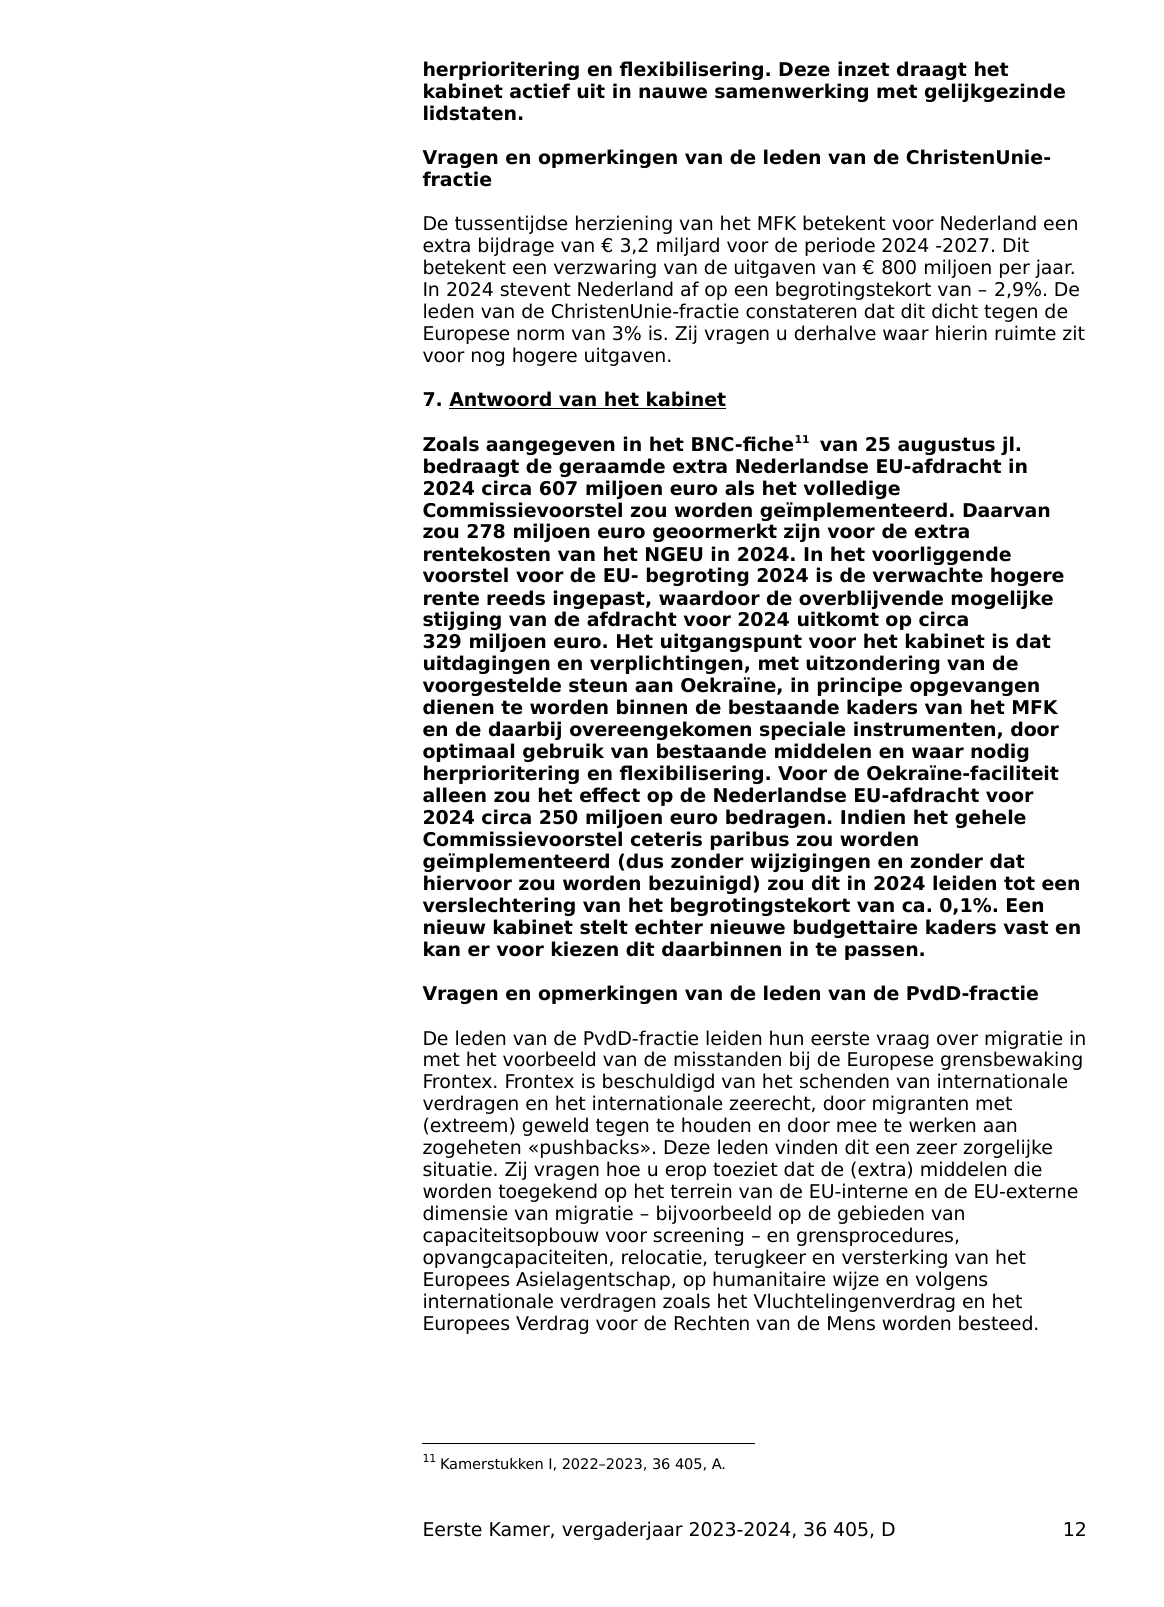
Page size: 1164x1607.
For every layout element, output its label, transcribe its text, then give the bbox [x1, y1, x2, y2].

text herprioritering en flexibilisering. Deze inzet draagt het kabinet actief uit in nauwe samenwerking met gelijkgezinde lidstaten. [422, 59, 1087, 125]
text De tussentijdse herziening van het MFK betekent voor Nederland een extra bijdrage van € 3,2 miljard voor de periode 2024 -2027. Dit betekent een verzwaring van de uitgaven van € 800 miljoen per jaar. In 2024 stevent Nederland af op een begrotingstekort van – 2,9%. De leden van de ChristenUnie-fractie constateren dat dit dicht tegen de Europese norm van 3% is. Zij vragen u derhalve waar hierin ruimte zit voor nog hogere uitgaven. [422, 213, 1087, 367]
subtitle Vragen en opmerkingen van de leden van de PvdD-fractie [422, 983, 1087, 1005]
text De leden van de PvdD-fractie leiden hun eerste vraag over migratie in met het voorbeeld van de misstanden bij de Europese grensbewaking Frontex. Frontex is beschuldigd van het schenden van internationale verdragen en het internationale zeerecht, door migranten met (extreem) geweld tegen te houden en door mee te werken aan zogeheten «pushbacks». Deze leden vinden dit een zeer zorgelijke situatie. Zij vragen hoe u erop toeziet dat de (extra) middelen die worden toegekend op het terrein van de EU-interne en de EU-externe dimensie van migratie – bijvoorbeeld op de gebieden van capaciteitsopbouw voor screening – en grensprocedures, opvangcapaciteiten, relocatie, terugkeer en versterking van het Europees Asielagentschap, op humanitaire wijze en volgens internationale verdragen zoals het Vluchtelingenverdrag en het Europees Verdrag voor de Rechten van de Mens worden besteed. [422, 1027, 1087, 1335]
text Kamerstukken I, 2022–2023, 36 405, A. [422, 1452, 1087, 1474]
subtitle Vragen en opmerkingen van de leden van de ChristenUnie-fractie [422, 147, 1087, 191]
text Zoals aangegeven in het BNC-fiche van 25 augustus jl. bedraagt de geraamde extra Nederlandse EU-afdracht in 2024 circa 607 miljoen euro als het volledige Commissievoorstel zou worden geïmplementeerd. Daarvan zou 278 miljoen euro geoormerkt zijn voor de extra rentekosten van het NGEU in 2024. In het voorliggende voorstel voor de EU- begroting 2024 is de verwachte hogere rente reeds ingepast, waardoor de overblijvende mogelijke stijging van de afdracht voor 2024 uitkomt op circa 329 miljoen euro. Het uitgangspunt voor het kabinet is dat uitdagingen en verplichtingen, met uitzondering van de voorgestelde steun aan Oekraïne, in principe opgevangen dienen te worden binnen de bestaande kaders van het MFK en de daarbij overeengekomen speciale instrumenten, door optimaal gebruik van bestaande middelen en waar nodig herprioritering en flexibilisering. Voor de Oekraïne-faciliteit alleen zou het effect op de Nederlandse EU-afdracht voor 2024 circa 250 miljoen euro bedragen. Indien het gehele Commissievoorstel ceteris paribus zou worden geïmplementeerd (dus zonder wijzigingen en zonder dat hiervoor zou worden bezuinigd) zou dit in 2024 leiden tot een verslechtering van het begrotingstekort van ca. 0,1%. Een nieuw kabinet stelt echter nieuwe budgettaire kaders vast en kan er voor kiezen dit daarbinnen in te passen. [422, 433, 1087, 961]
subtitle 7. Antwoord van het kabinet [422, 389, 1087, 411]
